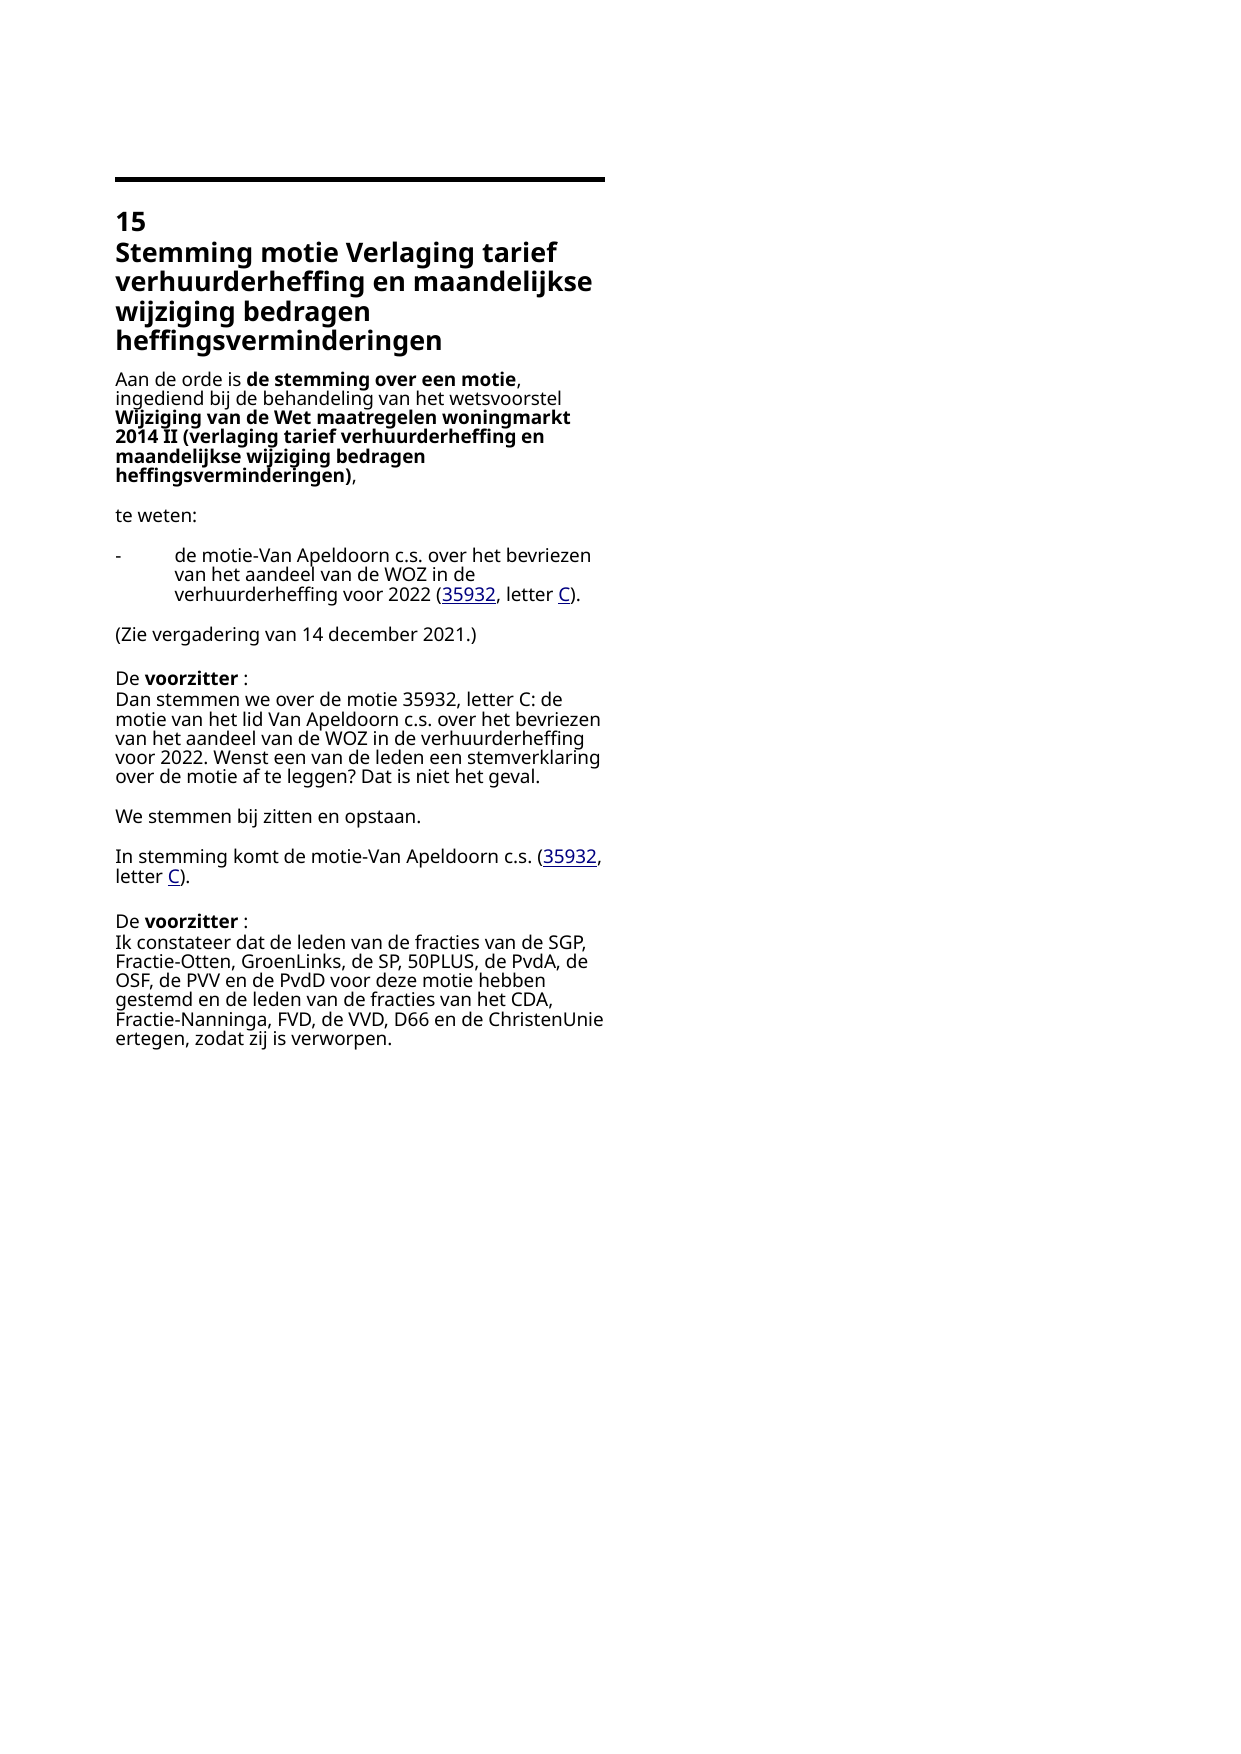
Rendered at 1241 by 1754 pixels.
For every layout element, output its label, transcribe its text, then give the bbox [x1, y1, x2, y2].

text De voorzitter : [115, 666, 605, 691]
text We stemmen bij zitten en opstaan. [115, 808, 605, 828]
text te weten: [115, 507, 605, 526]
text 15 [115, 203, 605, 239]
text Ik constateer dat de leden van de fracties van de SGP, Fractie-Otten, GroenLinks, de SP, 50PLUS, de PvdA, de OSF, de PVV en de PvdD voor deze motie hebben gestemd en de leden van de fracties van het CDA, Fractie-Nanninga, FVD, de VVD, D66 en de ChristenUnie ertegen, zodat zij is verworpen. [115, 934, 605, 1049]
text De voorzitter : [115, 908, 605, 934]
text (Zie vergadering van 14 december 2021.) [115, 626, 605, 645]
text Aan de orde is de stemming over een motie, ingediend bij de behandeling van het wetsvoorstel Wijziging van de Wet maatregelen woningmarkt 2014 II (verlaging tarief verhuurderheffing en maandelijkse wijziging bedragen heffingsverminderingen), [115, 371, 605, 486]
text Stemming motie Verlaging tarief verhuurderheffing en maandelijkse wijziging bedragen heffingsverminderingen [115, 239, 605, 371]
text In stemming komt de motie-Van Apeldoorn c.s. (35932, letter C). [115, 848, 605, 887]
text Dan stemmen we over de motie 35932, letter C: de motie van het lid Van Apeldoorn c.s. over het bevriezen van het aandeel van de WOZ in de verhuurderheffing voor 2022. Wenst een van de leden een stemverklaring over de motie af te leggen? Dat is niet het geval. [115, 691, 605, 788]
list de motie-Van Apeldoorn c.s. over het bevriezen van het aandeel van de WOZ in de verhuurderheffing voor 2022 (35932, letter C). [115, 547, 605, 605]
